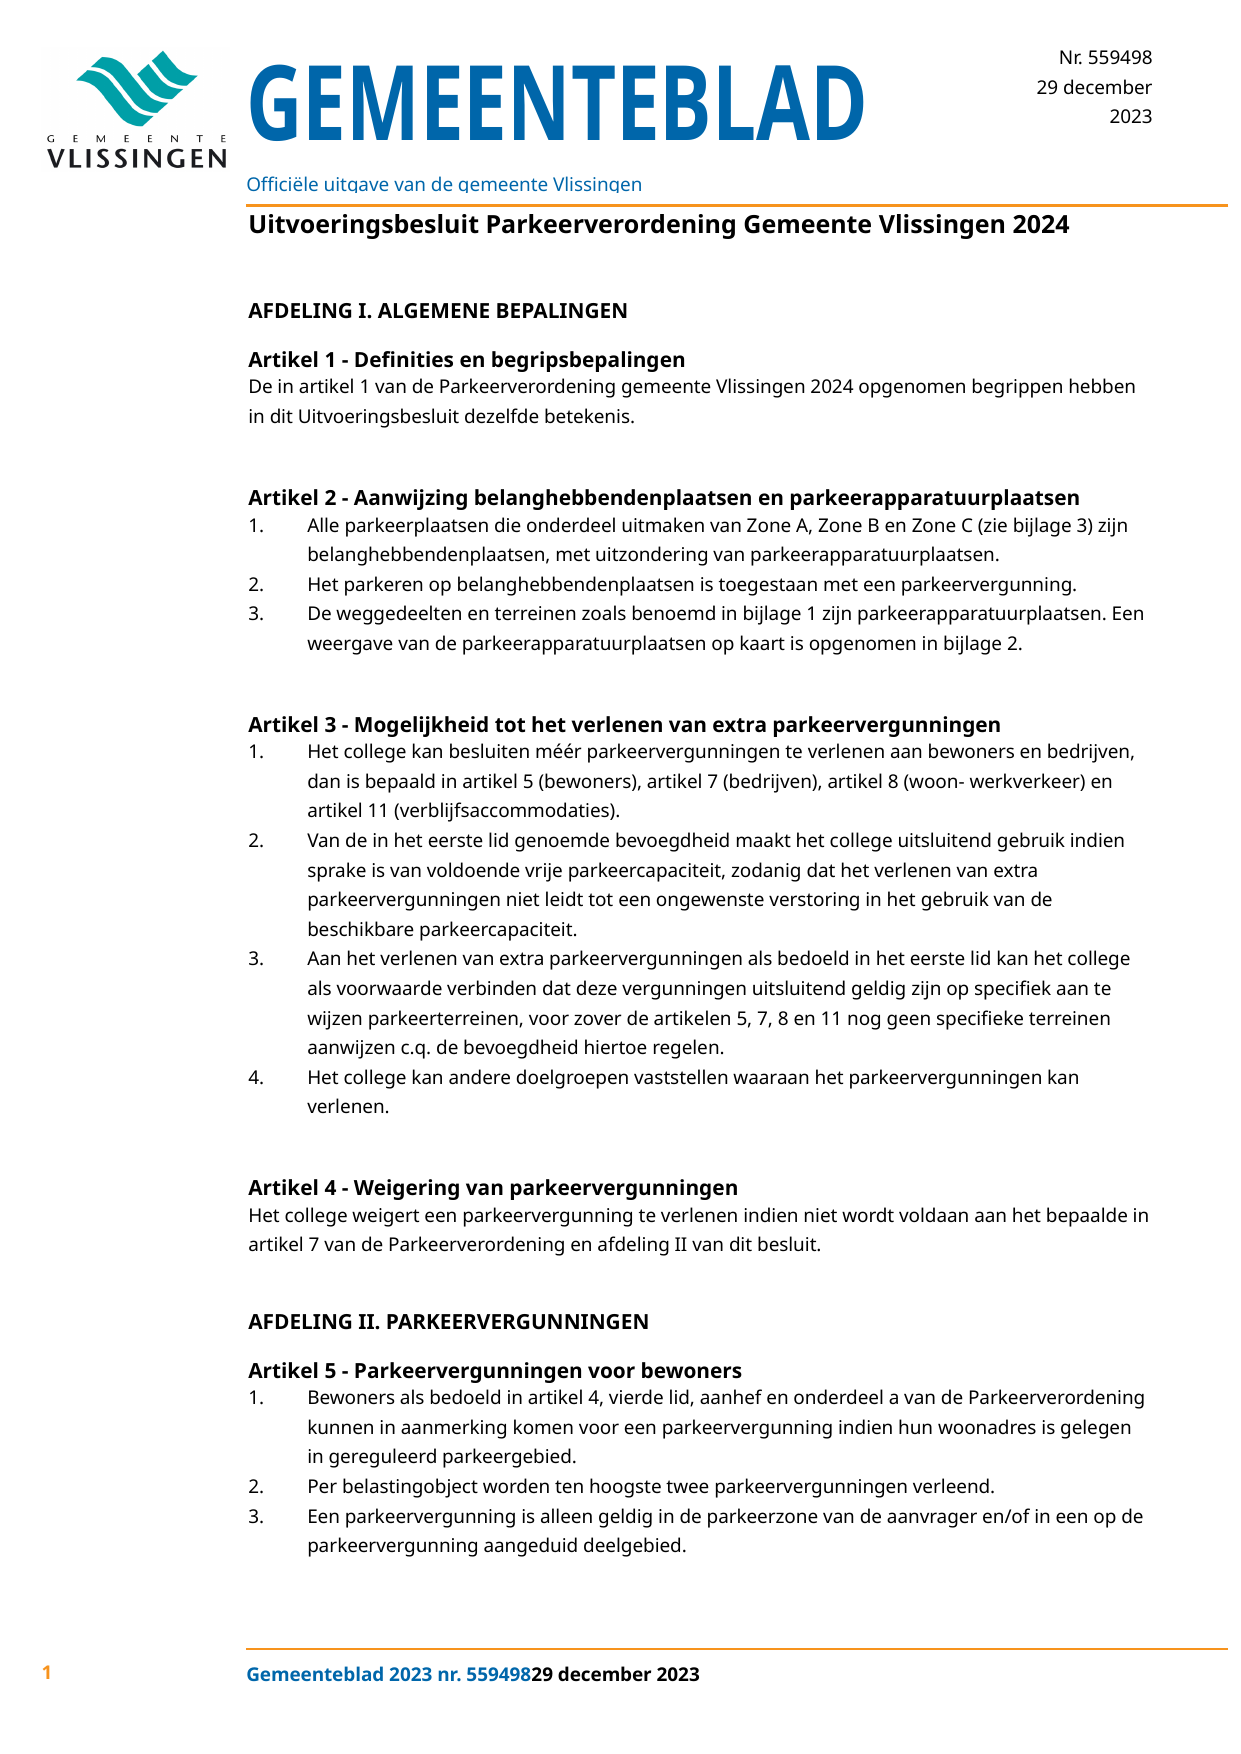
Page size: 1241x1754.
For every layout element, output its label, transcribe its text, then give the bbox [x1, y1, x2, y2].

text AFDELING I. ALGEMENE BEPALINGEN [248, 296, 1152, 324]
list Bewoners als bedoeld in artikel 4, vierde lid, aanhef en onderdeel a van de Parkeerverordening kunnen in aanmerking komen voor een parkeervergunning indien hun woonadres is gelegen in gereguleerd parkeergebied. [248, 1384, 1152, 1469]
list Een parkeervergunning is alleen geldig in de parkeerzone van de aanvrager en/of in een op de parkeervergunning aangeduid deelgebied. [248, 1503, 1152, 1558]
text Artikel 2 - Aanwijzing belanghebbendenplaatsen en parkeerapparatuurplaatsen [248, 483, 1152, 512]
text Artikel 1 - Definities en begripsbepalingen [248, 345, 1152, 374]
list Per belastingobject worden ten hoogste twee parkeervergunningen verleend. [248, 1473, 1152, 1499]
list Het college kan besluiten méér parkeervergunningen te verlenen aan bewoners en bedrijven, dan is bepaald in artikel 5 (bewoners), artikel 7 (bedrijven), artikel 8 (woon- werkverkeer) en artikel 11 (verblijfsaccommodaties). [248, 738, 1152, 823]
picture [41, 47, 231, 172]
text Het college weigert een parkeervergunning te verlenen indien niet wordt voldaan aan het bepaalde in artikel 7 van de Parkeerverordening en afdeling II van dit besluit. [248, 1202, 1152, 1257]
list De weggedeelten en terreinen zoals benoemd in bijlage 1 zijn parkeerapparatuurplaatsen. Een weergave van de parkeerapparatuurplaatsen op kaart is opgenomen in bijlage 2. [248, 601, 1152, 656]
list Het parkeren op belanghebbendenplaatsen is toegestaan met een parkeervergunning. [248, 571, 1152, 597]
text Uitvoeringsbesluit Parkeerverordening Gemeente Vlissingen 2024 [248, 207, 1152, 241]
text Artikel 4 - Weigering van parkeervergunningen [248, 1173, 1152, 1202]
list Aan het verlenen van extra parkeervergunningen als bedoeld in het eerste lid kan het college als voorwaarde verbinden dat deze vergunningen uitsluitend geldig zijn op specifiek aan te wijzen parkeerterreinen, voor zover de artikelen 5, 7, 8 en 11 nog geen specifieke terreinen aanwijzen c.q. de bevoegdheid hiertoe regelen. [248, 946, 1152, 1060]
list Het college kan andere doelgroepen vaststellen waaraan het parkeervergunningen kan verlenen. [248, 1064, 1152, 1119]
text De in artikel 1 van de Parkeerverordening gemeente Vlissingen 2024 opgenomen begrippen hebben in dit Uitvoeringsbesluit dezelfde betekenis. [248, 374, 1152, 429]
text AFDELING II. PARKEERVERGUNNINGEN [248, 1307, 1152, 1335]
list Alle parkeerplaatsen die onderdeel uitmaken van Zone A, Zone B en Zone C (zie bijlage 3) zijn belanghebbendenplaatsen, met uitzondering van parkeerapparatuurplaatsen. [248, 512, 1152, 567]
list Van de in het eerste lid genoemde bevoegdheid maakt het college uitsluitend gebruik indien sprake is van voldoende vrije parkeercapaciteit, zodanig dat het verlenen van extra parkeervergunningen niet leidt tot een ongewenste verstoring in het gebruik van de beschikbare parkeercapaciteit. [248, 827, 1152, 942]
text Artikel 5 - Parkeervergunningen voor bewoners [248, 1356, 1152, 1384]
text Artikel 3 - Mogelijkheid tot het verlenen van extra parkeervergunningen [248, 710, 1152, 738]
